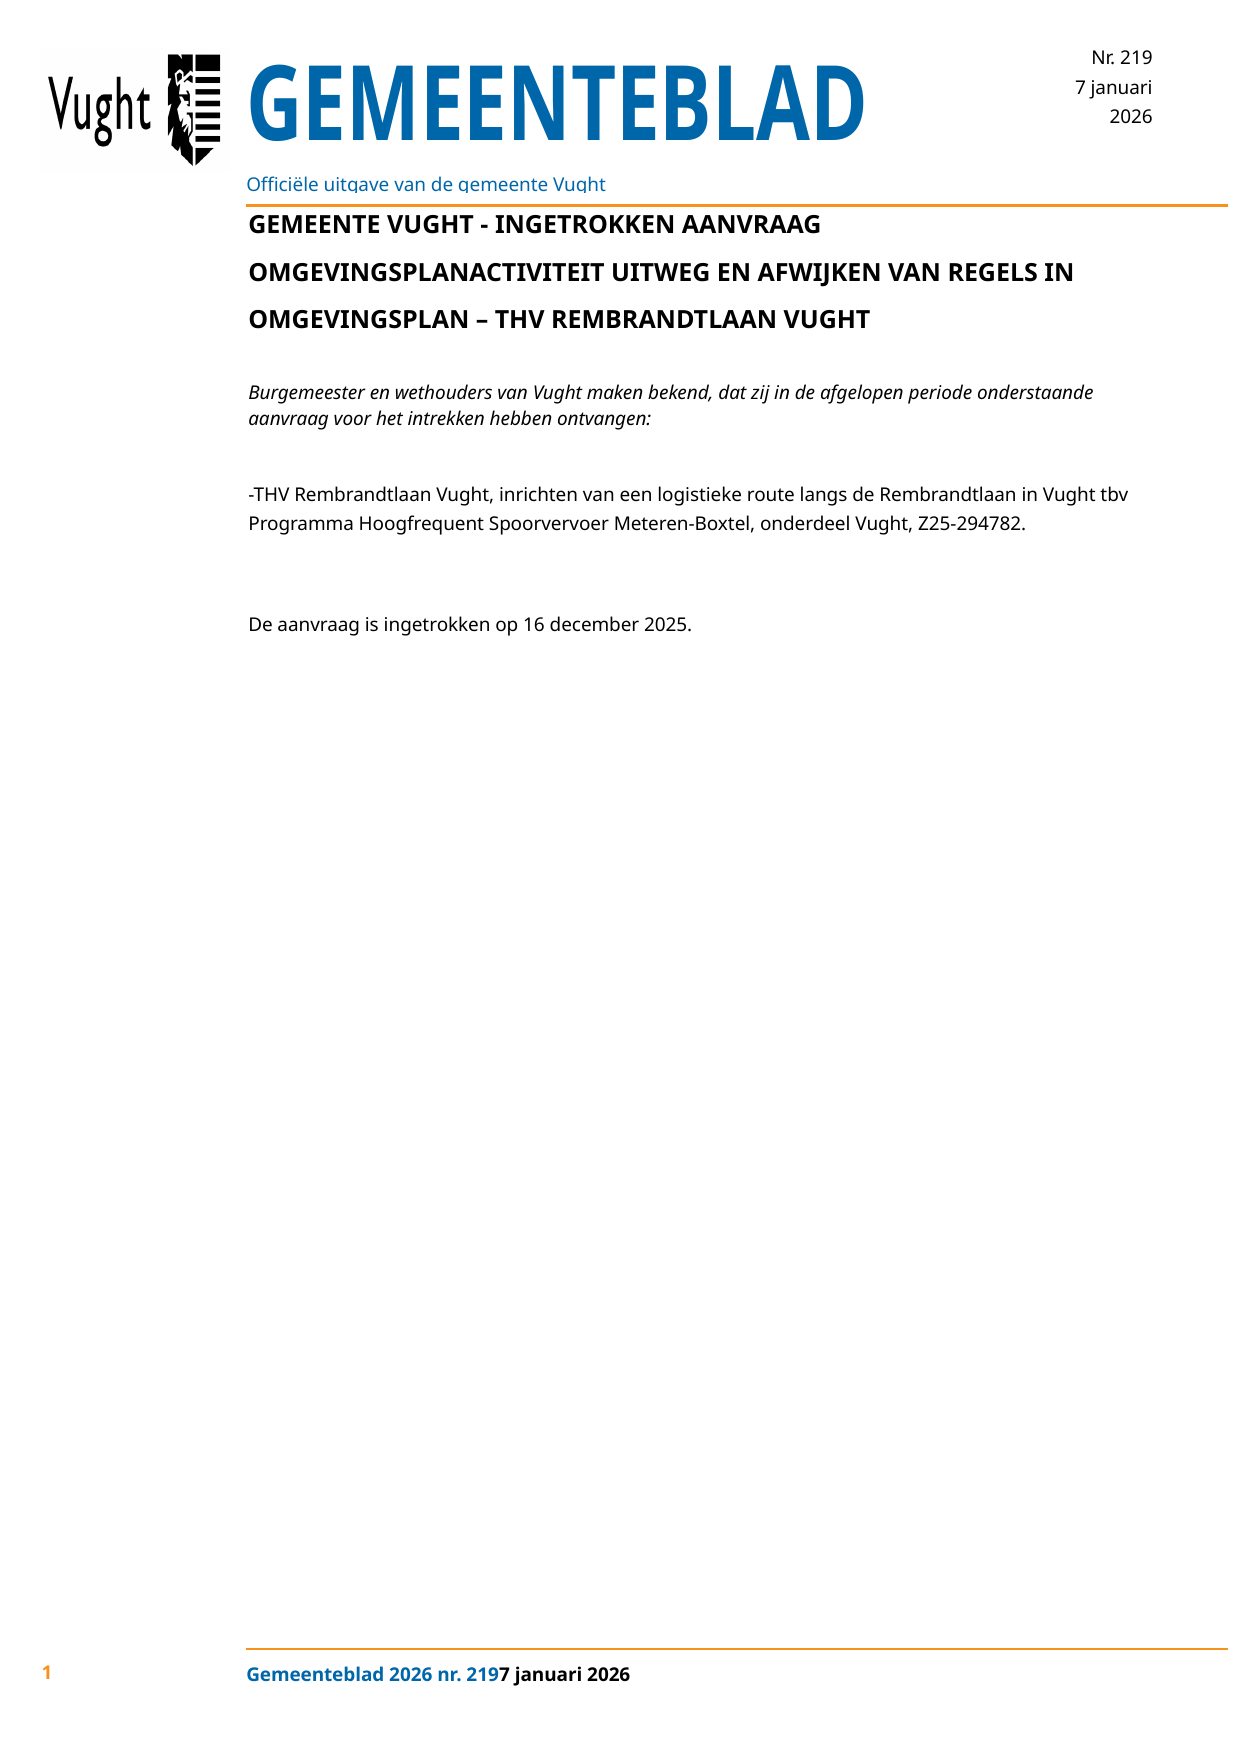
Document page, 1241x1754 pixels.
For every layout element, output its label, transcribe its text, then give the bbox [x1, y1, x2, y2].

text Burgemeester en wethouders van Vught maken bekend, dat zij in de afgelopen periode onderstaande aanvraag voor het intrekken hebben ontvangen: [248, 379, 1152, 431]
text GEMEENTE VUGHT - INGETROKKEN AANVRAAG OMGEVINGSPLANACTIVITEIT UITWEG EN AFWIJKEN VAN REGELS IN OMGEVINGSPLAN – THV REMBRANDTLAAN VUGHT [248, 207, 1152, 336]
picture [41, 47, 231, 172]
text De aanvraag is ingetrokken op 16 december 2025. [248, 611, 1152, 637]
text -THV Rembrandtlaan Vught, inrichten van een logistieke route langs de Rembrandtlaan in Vught tbv Programma Hoogfrequent Spoorvervoer Meteren-Boxtel, onderdeel Vught, Z25-294782. [248, 481, 1152, 536]
